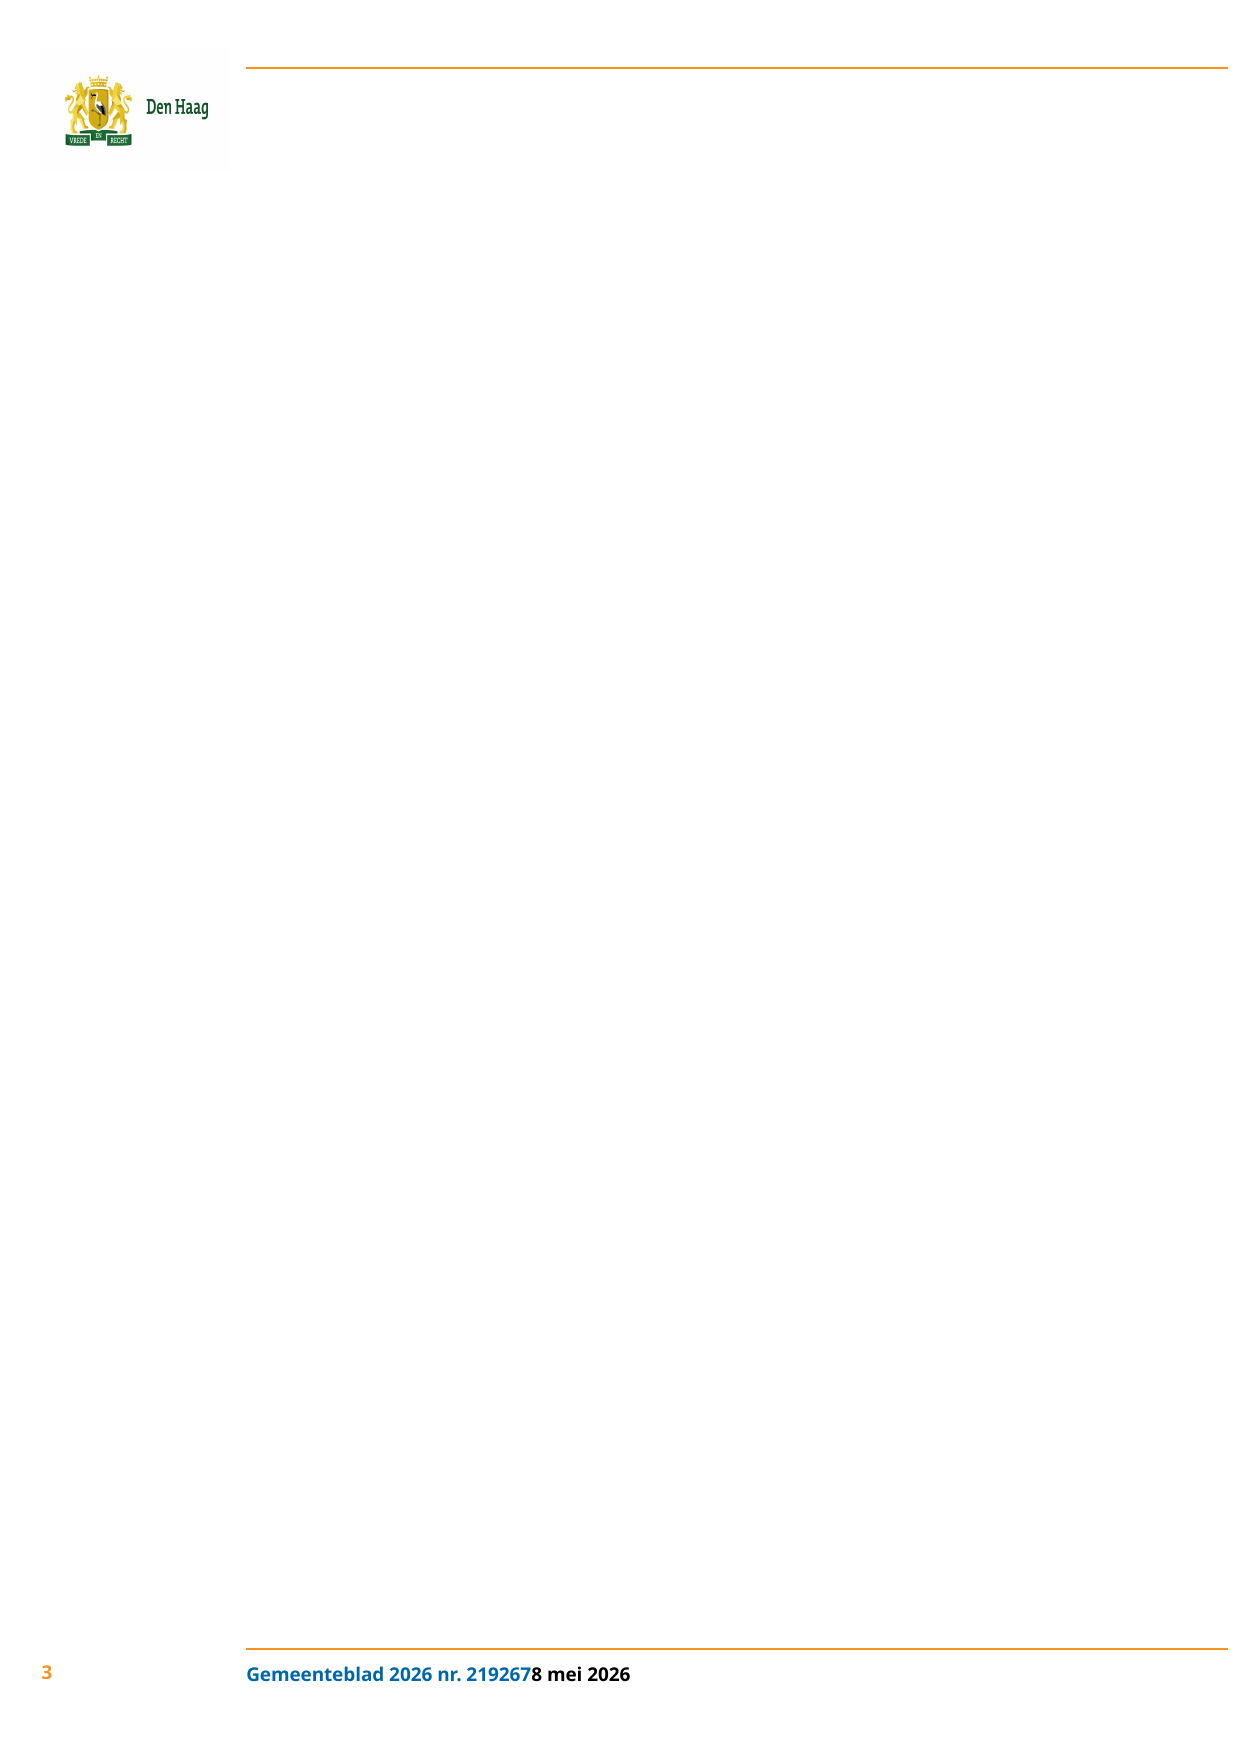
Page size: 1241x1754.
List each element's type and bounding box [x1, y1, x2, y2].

picture [41, 47, 231, 172]
